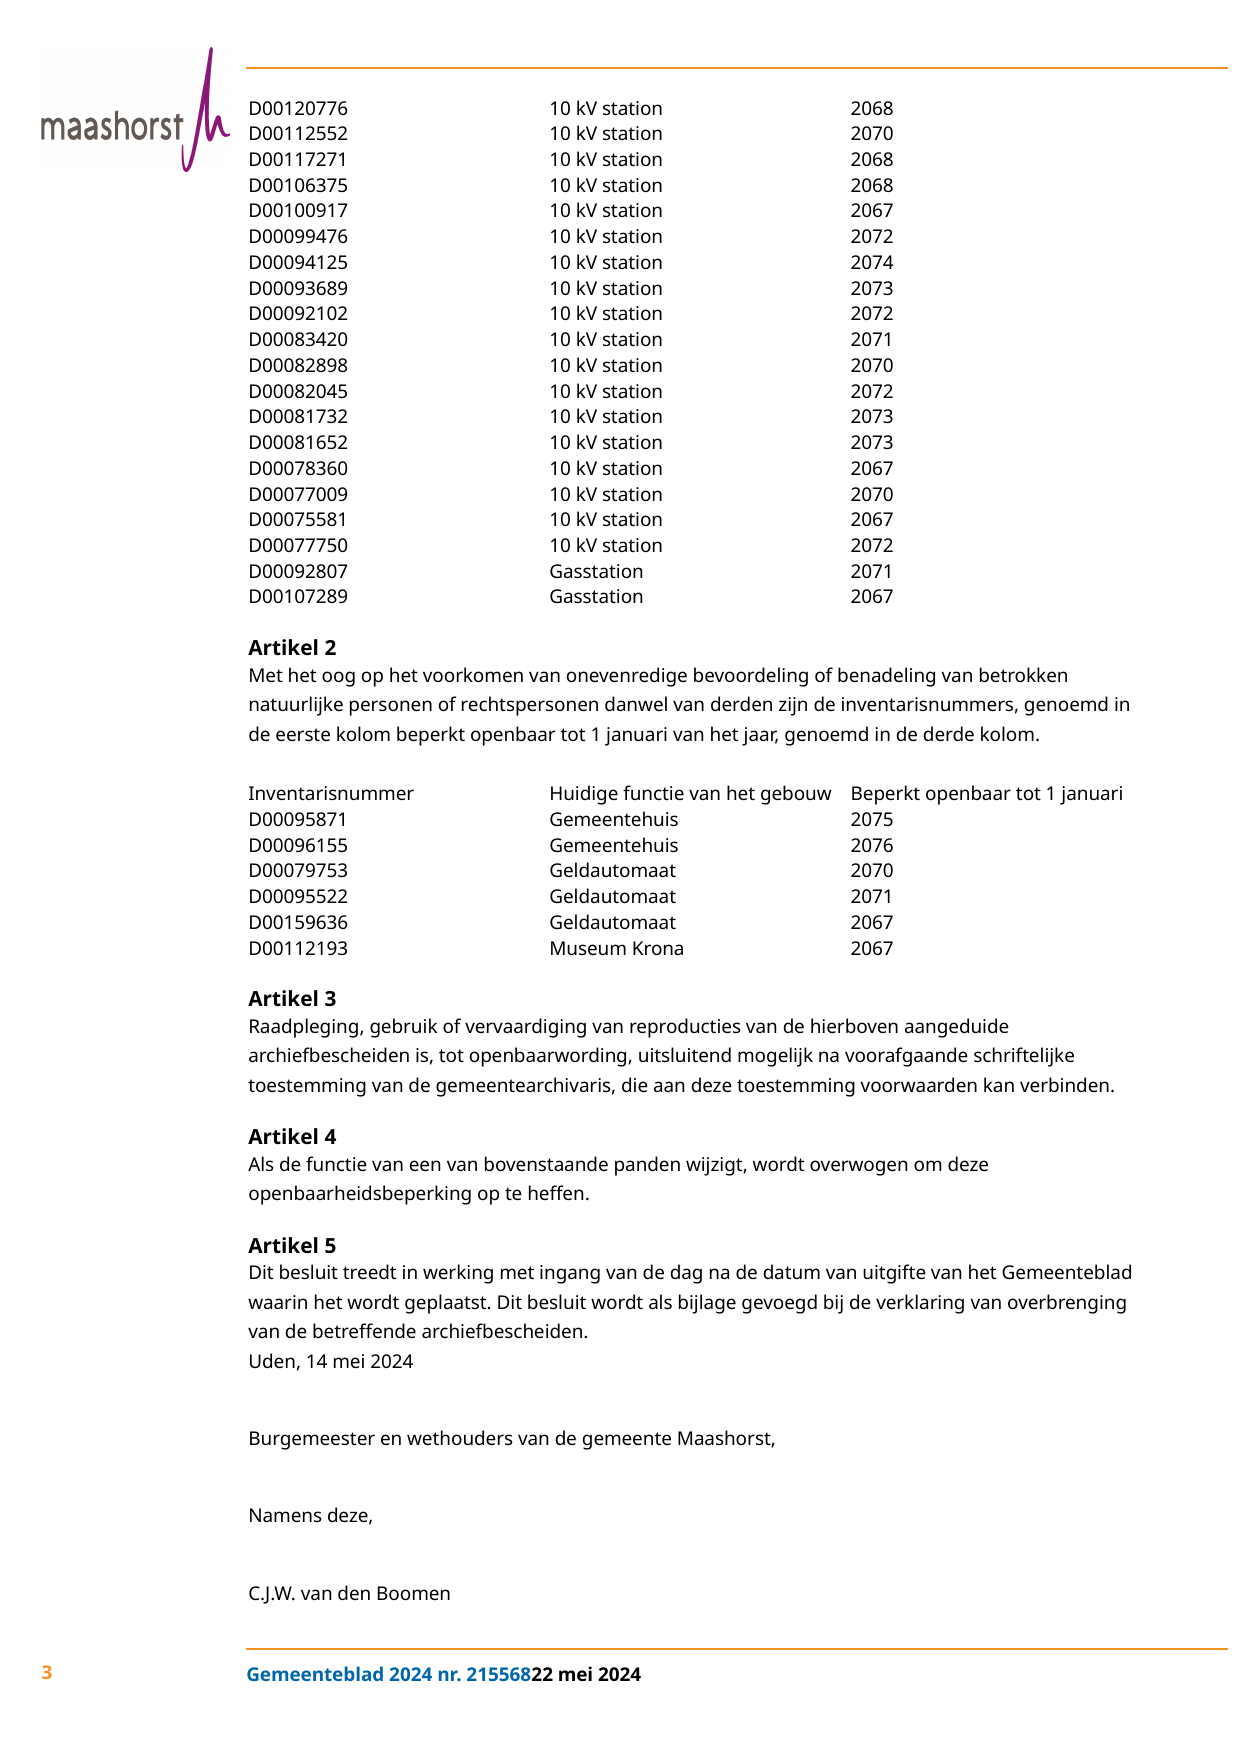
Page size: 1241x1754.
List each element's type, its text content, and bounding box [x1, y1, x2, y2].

table_cell 2074 [850, 249, 1152, 275]
table_cell 10 kV station [549, 378, 850, 403]
text Artikel 5 [248, 1231, 1152, 1259]
table_cell D00092102 [248, 301, 549, 326]
table_cell D00092807 [248, 558, 549, 584]
text Namens deze, [248, 1502, 1152, 1528]
table_cell 2067 [850, 455, 1152, 481]
table_cell D00106375 [248, 172, 549, 198]
table_cell 2070 [850, 481, 1152, 506]
table_cell 2071 [850, 326, 1152, 352]
text Als de functie van een van bovenstaande panden wijzigt, wordt overwogen om deze openbaarheidsbeperking op te heffen. [248, 1151, 1152, 1206]
table_cell D00083420 [248, 326, 549, 352]
table_cell 10 kV station [549, 172, 850, 198]
table_cell D00077009 [248, 481, 549, 506]
table_cell Gemeentehuis [549, 806, 850, 832]
text C.J.W. van den Boomen [248, 1580, 1152, 1605]
table_cell D00081732 [248, 404, 549, 429]
table_cell 2067 [850, 198, 1152, 223]
table_cell D00117271 [248, 146, 549, 172]
table_cell 10 kV station [549, 506, 850, 532]
table_cell 2073 [850, 429, 1152, 455]
table_cell Gasstation [549, 558, 850, 584]
table_cell Geldautomaat [549, 883, 850, 909]
table_cell 10 kV station [549, 429, 850, 455]
table_cell D00081652 [248, 429, 549, 455]
table_cell D00077750 [248, 532, 549, 558]
table_cell 10 kV station [549, 481, 850, 506]
table_cell 10 kV station [549, 326, 850, 352]
table_cell 10 kV station [549, 404, 850, 429]
table_cell 10 kV station [549, 198, 850, 223]
table_cell 2068 [850, 172, 1152, 198]
table_cell 2071 [850, 883, 1152, 909]
text Artikel 3 [248, 984, 1152, 1013]
table_cell 2067 [850, 909, 1152, 935]
table_cell D00096155 [248, 832, 549, 857]
table_cell D00095871 [248, 806, 549, 832]
text Artikel 4 [248, 1122, 1152, 1151]
table_cell D00095522 [248, 883, 549, 909]
table_cell D00082898 [248, 352, 549, 378]
text Burgemeester en wethouders van de gemeente Maashorst, [248, 1425, 1152, 1451]
table_cell 2067 [850, 935, 1152, 960]
table_cell 2072 [850, 224, 1152, 249]
table_cell D00107289 [248, 584, 549, 609]
table_cell 2067 [850, 506, 1152, 532]
table_cell 2072 [850, 301, 1152, 326]
table_cell Geldautomaat [549, 909, 850, 935]
table_cell D00112193 [248, 935, 549, 960]
table_cell 10 kV station [549, 95, 850, 121]
table_cell 10 kV station [549, 121, 850, 146]
table_cell 2073 [850, 275, 1152, 301]
table_cell 2073 [850, 404, 1152, 429]
table_cell D00079753 [248, 858, 549, 883]
table_cell D00093689 [248, 275, 549, 301]
table_cell D00094125 [248, 249, 549, 275]
table_cell 2068 [850, 146, 1152, 172]
text Uden, 14 mei 2024 [248, 1348, 1152, 1374]
table_cell Gasstation [549, 584, 850, 609]
table_cell 2070 [850, 121, 1152, 146]
table_header Inventarisnummer [248, 780, 549, 806]
table_cell Geldautomaat [549, 858, 850, 883]
table_cell 10 kV station [549, 224, 850, 249]
table_cell 10 kV station [549, 352, 850, 378]
table_cell 2072 [850, 378, 1152, 403]
text Met het oog op het voorkomen van onevenredige bevoordeling of benadeling van betrokken natuurlijke personen of rechtspersonen danwel van derden zijn de inventarisnummers, genoemd in de eerste kolom beperkt openbaar tot 1 januari van het jaar, genoemd in de derde kolom. [248, 662, 1152, 747]
picture [41, 47, 231, 172]
text Dit besluit treedt in werking met ingang van de dag na de datum van uitgifte van het Gemeenteblad waarin het wordt geplaatst. Dit besluit wordt als bijlage gevoegd bij de verklaring van overbrenging van de betreffende archiefbescheiden. [248, 1259, 1152, 1344]
table_cell D00082045 [248, 378, 549, 403]
text Raadpleging, gebruik of vervaardiging van reproducties van de hierboven aangeduide archiefbescheiden is, tot openbaarwording, uitsluitend mogelijk na voorafgaande schriftelijke toestemming van de gemeentearchivaris, die aan deze toestemming voorwaarden kan verbinden. [248, 1013, 1152, 1098]
table_cell D00100917 [248, 198, 549, 223]
table_cell D00078360 [248, 455, 549, 481]
table_header Beperkt openbaar tot 1 januari [850, 780, 1152, 806]
table_cell 10 kV station [549, 532, 850, 558]
table_cell D00159636 [248, 909, 549, 935]
table_cell 10 kV station [549, 455, 850, 481]
table_cell 2067 [850, 584, 1152, 609]
table_cell 10 kV station [549, 249, 850, 275]
table_cell 2070 [850, 858, 1152, 883]
table_cell 10 kV station [549, 275, 850, 301]
table_cell 2072 [850, 532, 1152, 558]
table_cell D00075581 [248, 506, 549, 532]
text Artikel 2 [248, 633, 1152, 662]
table_cell 2071 [850, 558, 1152, 584]
table_cell D00112552 [248, 121, 549, 146]
table_cell 2075 [850, 806, 1152, 832]
table_cell D00099476 [248, 224, 549, 249]
table_cell Museum Krona [549, 935, 850, 960]
table_cell 2076 [850, 832, 1152, 857]
table_cell 2070 [850, 352, 1152, 378]
table_cell D00120776 [248, 95, 549, 121]
table_cell 2068 [850, 95, 1152, 121]
table_cell Gemeentehuis [549, 832, 850, 857]
table_cell 10 kV station [549, 146, 850, 172]
table_header Huidige functie van het gebouw [549, 780, 850, 806]
table_cell 10 kV station [549, 301, 850, 326]
